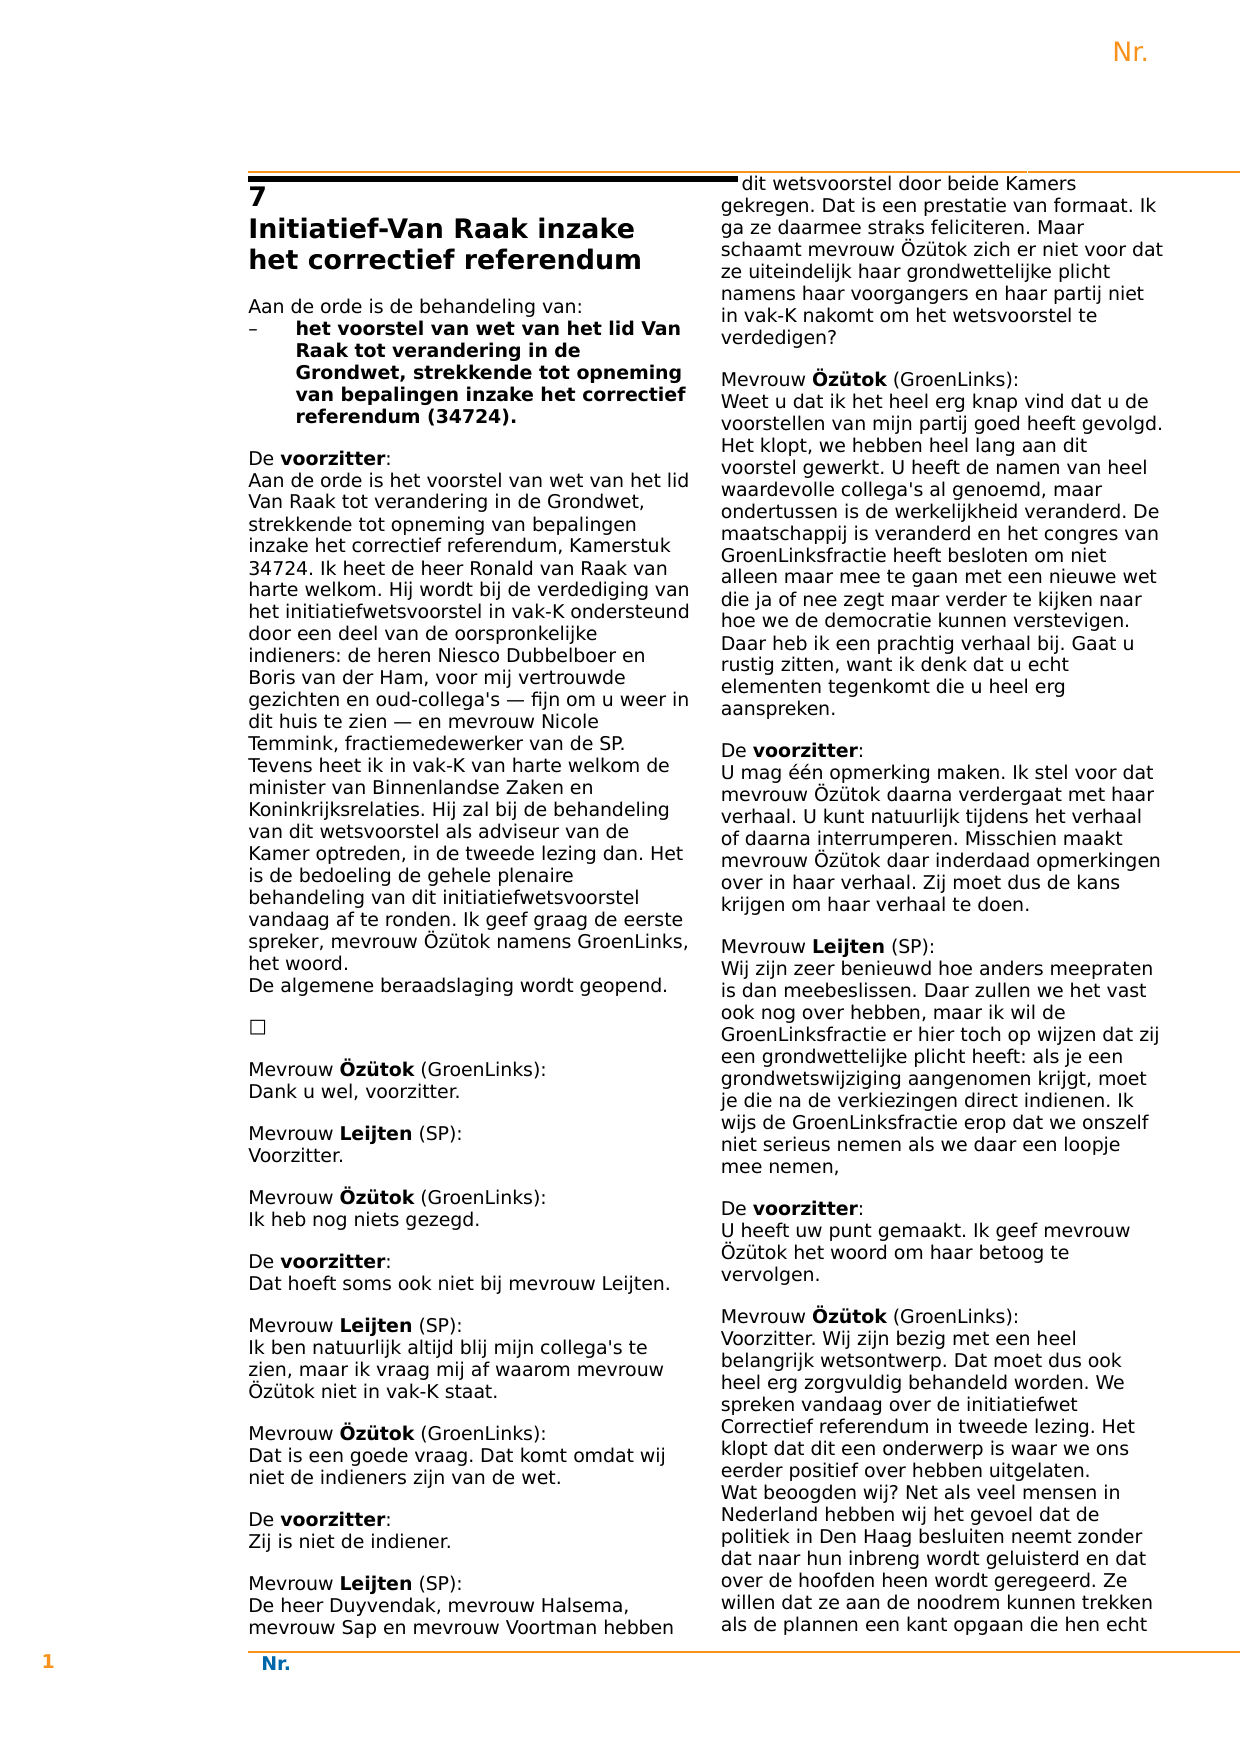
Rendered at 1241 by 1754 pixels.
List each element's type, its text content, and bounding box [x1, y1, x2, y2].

text U heeft uw punt gemaakt. Ik geef mevrouw Özütok het woord om haar betoog te vervolgen. [721, 1220, 1163, 1286]
text ⬜ [248, 1017, 691, 1039]
text De voorzitter: [721, 1198, 1163, 1220]
text De voorzitter: [248, 447, 691, 469]
list het voorstel van wet van het lid Van Raak tot verandering in de Grondwet, strekkende tot opneming van bepalingen inzake het correctief referendum (34724). [248, 318, 691, 427]
text Mevrouw Özütok (GroenLinks): [721, 369, 1163, 391]
text Dat hoeft soms ook niet bij mevrouw Leijten. [248, 1273, 691, 1295]
text Voorzitter. Wij zijn bezig met een heel belangrijk wetsontwerp. Dat moet dus ook heel erg zorgvuldig behandeld worden. We spreken vandaag over de initiatiefwet Correctief referendum in tweede lezing. Het klopt dat dit een onderwerp is waar we ons eerder positief over hebben uitgelaten. [721, 1328, 1163, 1482]
text Weet u dat ik het heel erg knap vind dat u de voorstellen van mijn partij goed heeft gevolgd. Het klopt, we hebben heel lang aan dit voorstel gewerkt. U heeft de namen van heel waardevolle collega's al genoemd, maar ondertussen is de werkelijkheid veranderd. De maatschappij is veranderd en het congres van GroenLinksfractie heeft besloten om niet alleen maar mee te gaan met een nieuwe wet die ja of nee zegt maar verder te kijken naar hoe we de democratie kunnen verstevigen. Daar heb ik een prachtig verhaal bij. Gaat u rustig zitten, want ik denk dat u echt elementen tegenkomt die u heel erg aanspreken. [721, 391, 1163, 720]
text Dank u wel, voorzitter. [248, 1081, 691, 1103]
text dit wetsvoorstel door beide Kamers gekregen. Dat is een prestatie van formaat. Ik ga ze daarmee straks feliciteren. Maar schaamt mevrouw Özütok zich er niet voor dat ze uiteindelijk haar grondwettelijke plicht namens haar voorgangers en haar partij niet in vak-K nakomt om het wetsvoorstel te verdedigen? [721, 173, 1163, 349]
text Mevrouw Leijten (SP): [248, 1315, 691, 1337]
text De algemene beraadslaging wordt geopend. [248, 975, 691, 997]
text Mevrouw Özütok (GroenLinks): [248, 1187, 691, 1209]
text Mevrouw Özütok (GroenLinks): [248, 1423, 691, 1445]
text Mevrouw Özütok (GroenLinks): [248, 1059, 691, 1081]
text Mevrouw Leijten (SP): [248, 1123, 691, 1145]
text U mag één opmerking maken. Ik stel voor dat mevrouw Özütok daarna verdergaat met haar verhaal. U kunt natuurlijk tijdens het verhaal of daarna interrumperen. Misschien maakt mevrouw Özütok daar inderdaad opmerkingen over in haar verhaal. Zij moet dus de kans krijgen om haar verhaal te doen. [721, 762, 1163, 916]
text De voorzitter: [721, 740, 1163, 762]
text Dat is een goede vraag. Dat komt omdat wij niet de indieners zijn van de wet. [248, 1445, 691, 1489]
text Mevrouw Leijten (SP): [248, 1573, 691, 1594]
text Voorzitter. [248, 1145, 691, 1167]
text Ik ben natuurlijk altijd blij mijn collega's te zien, maar ik vraag mij af waarom mevrouw Özütok niet in vak-K staat. [248, 1337, 691, 1403]
text Wij zijn zeer benieuwd hoe anders meepraten is dan meebeslissen. Daar zullen we het vast ook nog over hebben, maar ik wil de GroenLinksfractie er hier toch op wijzen dat zij een grondwettelijke plicht heeft: als je een grondwetswijziging aangenomen krijgt, moet je die na de verkiezingen direct indienen. Ik wijs de GroenLinksfractie erop dat we onszelf niet serieus nemen als we daar een loopje mee nemen, [721, 958, 1163, 1178]
text Mevrouw Leijten (SP): [721, 936, 1163, 958]
text Aan de orde is de behandeling van: [248, 296, 691, 318]
text Mevrouw Özütok (GroenLinks): [721, 1306, 1163, 1328]
text De voorzitter: [248, 1509, 691, 1531]
text Aan de orde is het voorstel van wet van het lid Van Raak tot verandering in de Grondwet, strekkende tot opneming van bepalingen inzake het correctief referendum, Kamerstuk 34724. Ik heet de heer Ronald van Raak van harte welkom. Hij wordt bij de verdediging van het initiatiefwetsvoorstel in vak-K ondersteund door een deel van de oorspronkelijke indieners: de heren Niesco Dubbelboer en Boris van der Ham, voor mij vertrouwde gezichten en oud-collega's — fijn om u weer in dit huis te zien — en mevrouw Nicole Temmink, fractiemedewerker van de SP. Tevens heet ik in vak-K van harte welkom de minister van Binnenlandse Zaken en Koninkrijksrelaties. Hij zal bij de behandeling van dit wetsvoorstel als adviseur van de Kamer optreden, in de tweede lezing dan. Het is de bedoeling de gehele plenaire behandeling van dit initiatiefwetsvoorstel vandaag af te ronden. Ik geef graag de eerste spreker, mevrouw Özütok namens GroenLinks, het woord. [248, 469, 691, 975]
text Ik heb nog niets gezegd. [248, 1209, 691, 1231]
text Wat beoogden wij? Net als veel mensen in Nederland hebben wij het gevoel dat de politiek in Den Haag besluiten neemt zonder dat naar hun inbreng wordt geluisterd en dat over de hoofden heen wordt geregeerd. Ze willen dat ze aan de noodrem kunnen trekken als de plannen een kant opgaan die hen echt [721, 1482, 1163, 1636]
text De voorzitter: [248, 1251, 691, 1273]
text Zij is niet de indiener. [248, 1531, 691, 1553]
title 7 Initiatief-Van Raak inzake het correctief referendum [248, 182, 691, 276]
text De heer Duyvendak, mevrouw Halsema, mevrouw Sap en mevrouw Voortman hebben [248, 1594, 691, 1638]
